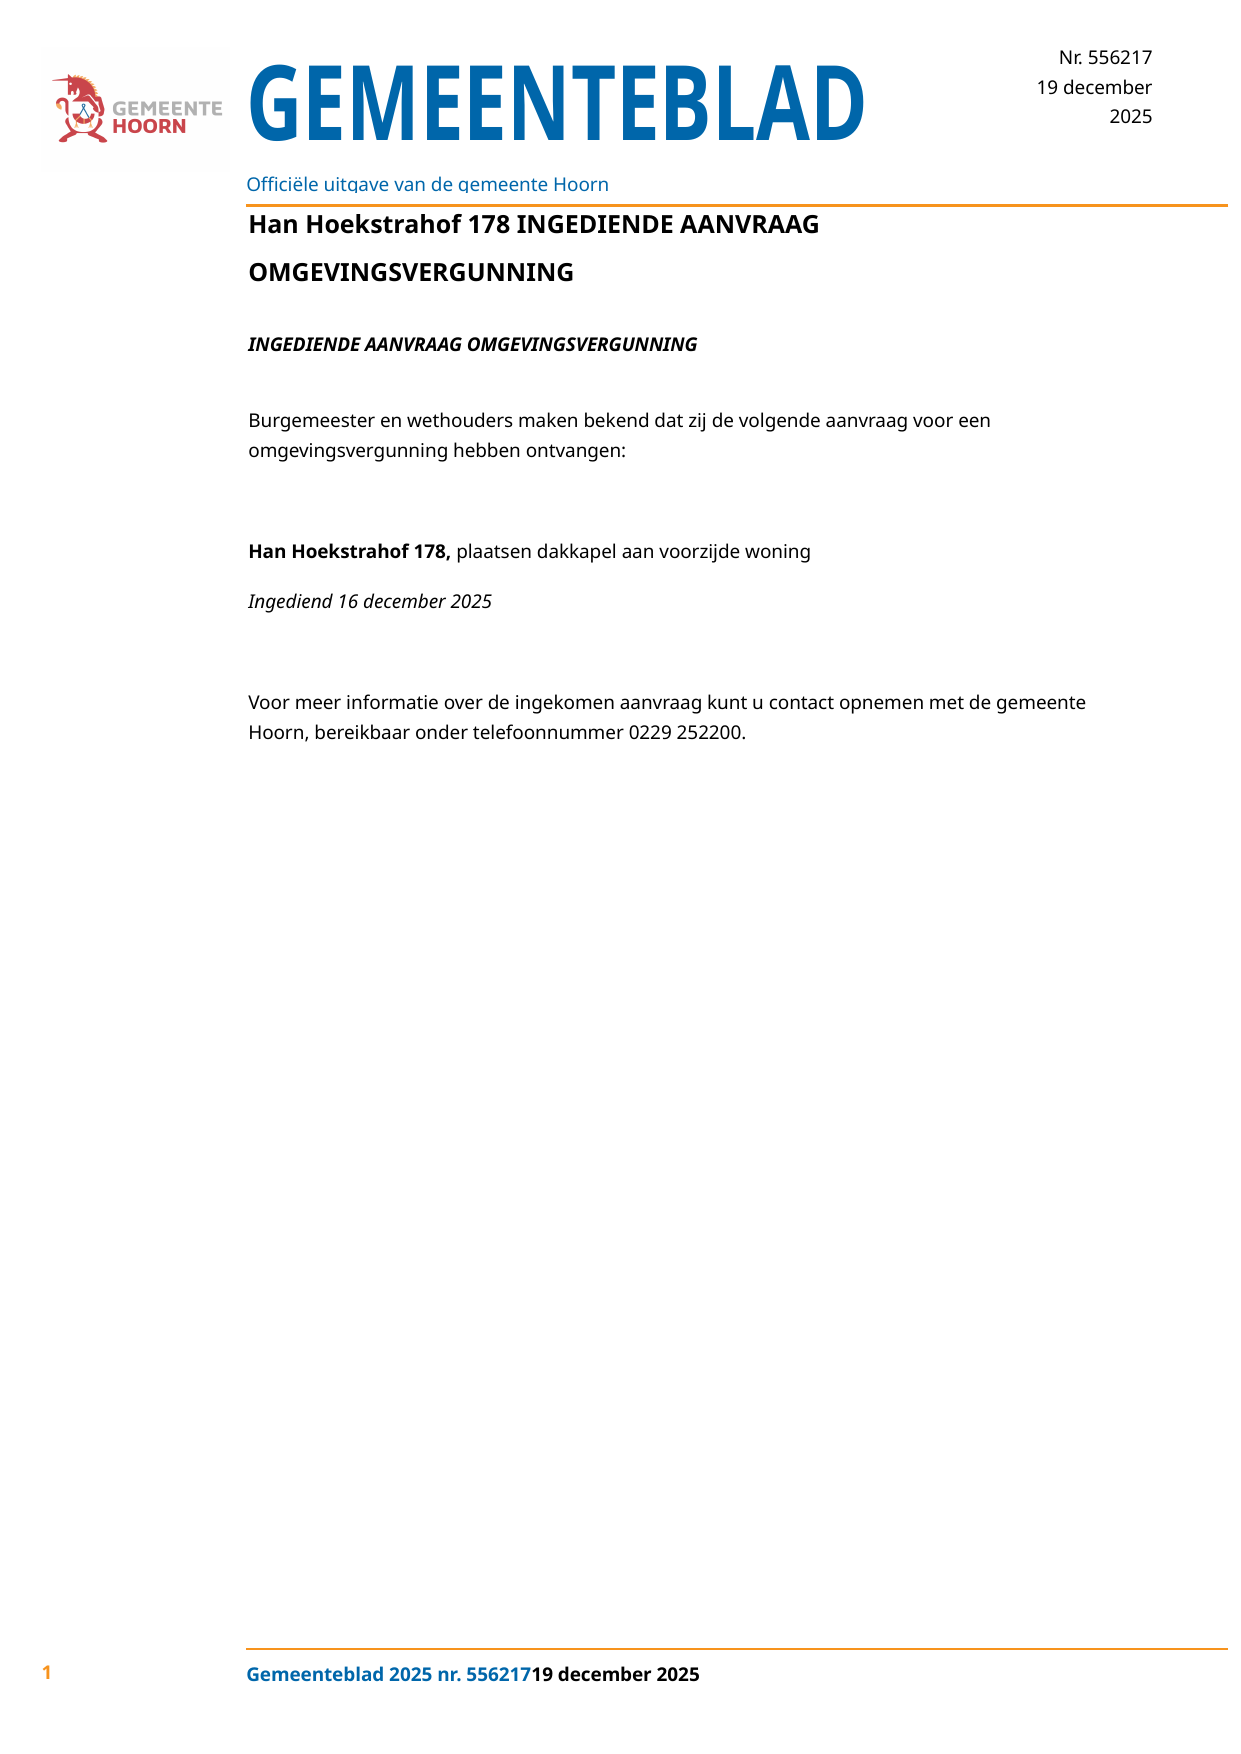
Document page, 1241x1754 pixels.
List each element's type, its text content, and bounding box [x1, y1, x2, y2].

text Ingediend 16 december 2025 [248, 588, 1152, 614]
text Burgemeester en wethouders maken bekend dat zij de volgende aanvraag voor een omgevingsvergunning hebben ontvangen: [248, 408, 1152, 463]
text Voor meer informatie over de ingekomen aanvraag kunt u contact opnemen met de gemeente Hoorn, bereikbaar onder telefoonnummer 0229 252200. [248, 689, 1152, 744]
picture [41, 47, 231, 172]
text INGEDIENDE AANVRAAG OMGEVINGSVERGUNNING [248, 331, 1152, 357]
text Han Hoekstrahof 178, plaatsen dakkapel aan voorzijde woning [248, 538, 1152, 564]
text Han Hoekstrahof 178 INGEDIENDE AANVRAAG OMGEVINGSVERGUNNING [248, 207, 1152, 288]
